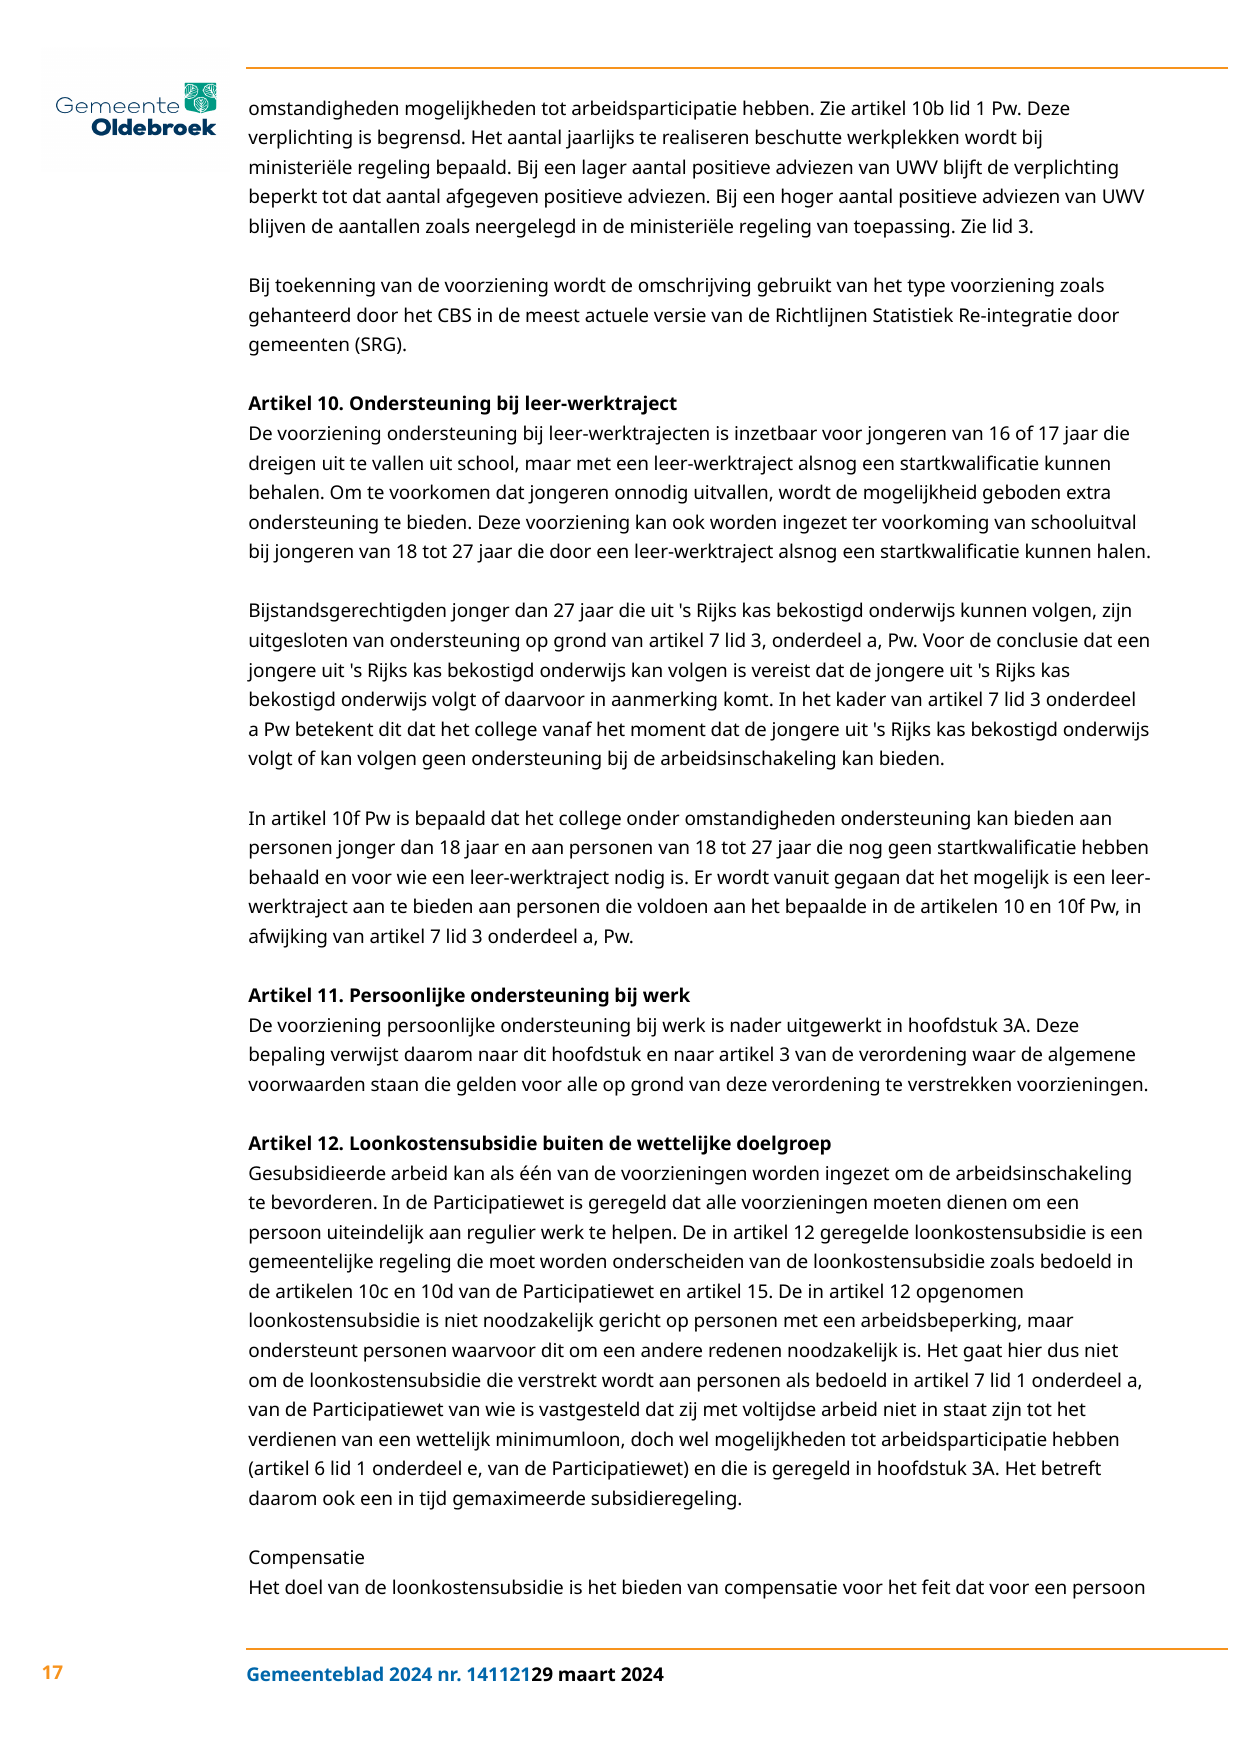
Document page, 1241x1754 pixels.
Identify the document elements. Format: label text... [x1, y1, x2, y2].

text De voorziening persoonlijke ondersteuning bij werk is nader uitgewerkt in hoofdstuk 3A. Deze bepaling verwijst daarom naar dit hoofdstuk en naar artikel 3 van de verordening waar de algemene voorwaarden staan die gelden voor alle op grond van deze verordening te verstrekken voorzieningen. [248, 1012, 1152, 1097]
picture [41, 47, 231, 172]
text Het doel van de loonkostensubsidie is het bieden van compensatie voor het feit dat voor een persoon [248, 1574, 1152, 1600]
text Gesubsidieerde arbeid kan als één van de voorzieningen worden ingezet om de arbeidsinschakeling te bevorderen. In de Participatiewet is geregeld dat alle voorzieningen moeten dienen om een persoon uiteindelijk aan regulier werk te helpen. De in artikel 12 geregelde loonkostensubsidie is een gemeentelijke regeling die moet worden onderscheiden van de loonkostensubsidie zoals bedoeld in de artikelen 10c en 10d van de Participatiewet en artikel 15. De in artikel 12 opgenomen loonkostensubsidie is niet noodzakelijk gericht op personen met een arbeidsbeperking, maar ondersteunt personen waarvoor dit om een andere redenen noodzakelijk is. Het gaat hier dus niet om de loonkostensubsidie die verstrekt wordt aan personen als bedoeld in artikel 7 lid 1 onderdeel a, van de Participatiewet van wie is vastgesteld dat zij met voltijdse arbeid niet in staat zijn tot het verdienen van een wettelijk minimumloon, doch wel mogelijkheden tot arbeidsparticipatie hebben (artikel 6 lid 1 onderdeel e, van de Participatiewet) en die is geregeld in hoofdstuk 3A. Het betreft daarom ook een in tijd gemaximeerde subsidieregeling. [248, 1160, 1152, 1511]
text Bijstandsgerechtigden jonger dan 27 jaar die uit 's Rijks kas bekostigd onderwijs kunnen volgen, zijn uitgesloten van ondersteuning op grond van artikel 7 lid 3, onderdeel a, Pw. Voor de conclusie dat een jongere uit 's Rijks kas bekostigd onderwijs kan volgen is vereist dat de jongere uit 's Rijks kas bekostigd onderwijs volgt of daarvoor in aanmerking komt. In het kader van artikel 7 lid 3 onderdeel a Pw betekent dit dat het college vanaf het moment dat de jongere uit 's Rijks kas bekostigd onderwijs volgt of kan volgen geen ondersteuning bij de arbeidsinschakeling kan bieden. [248, 598, 1152, 771]
text Artikel 11. Persoonlijke ondersteuning bij werk [248, 982, 1152, 1008]
text De voorziening ondersteuning bij leer-werktrajecten is inzetbaar voor jongeren van 16 of 17 jaar die dreigen uit te vallen uit school, maar met een leer-werktraject alsnog een startkwalificatie kunnen behalen. Om te voorkomen dat jongeren onnodig uitvallen, wordt de mogelijkheid geboden extra ondersteuning te bieden. Deze voorziening kan ook worden ingezet ter voorkoming van schooluitval bij jongeren van 18 tot 27 jaar die door een leer-werktraject alsnog een startkwalificatie kunnen halen. [248, 420, 1152, 564]
text Artikel 12. Loonkostensubsidie buiten de wettelijke doelgroep [248, 1130, 1152, 1156]
text Artikel 10. Ondersteuning bij leer-werktraject [248, 391, 1152, 416]
text omstandigheden mogelijkheden tot arbeidsparticipatie hebben. Zie artikel 10b lid 1 Pw. Deze verplichting is begrensd. Het aantal jaarlijks te realiseren beschutte werkplekken wordt bij ministeriële regeling bepaald. Bij een lager aantal positieve adviezen van UWV blijft de verplichting beperkt tot dat aantal afgegeven positieve adviezen. Bij een hoger aantal positieve adviezen van UWV blijven de aantallen zoals neergelegd in de ministeriële regeling van toepassing. Zie lid 3. [248, 95, 1152, 239]
text Compensatie [248, 1544, 1152, 1570]
text Bij toekenning van de voorziening wordt de omschrijving gebruikt van het type voorziening zoals gehanteerd door het CBS in de meest actuele versie van de Richtlijnen Statistiek Re-integratie door gemeenten (SRG). [248, 272, 1152, 357]
text In artikel 10f Pw is bepaald dat het college onder omstandigheden ondersteuning kan bieden aan personen jonger dan 18 jaar en aan personen van 18 tot 27 jaar die nog geen startkwalificatie hebben behaald en voor wie een leer-werktraject nodig is. Er wordt vanuit gegaan dat het mogelijk is een leer-werktraject aan te bieden aan personen die voldoen aan het bepaalde in de artikelen 10 en 10f Pw, in afwijking van artikel 7 lid 3 onderdeel a, Pw. [248, 805, 1152, 949]
